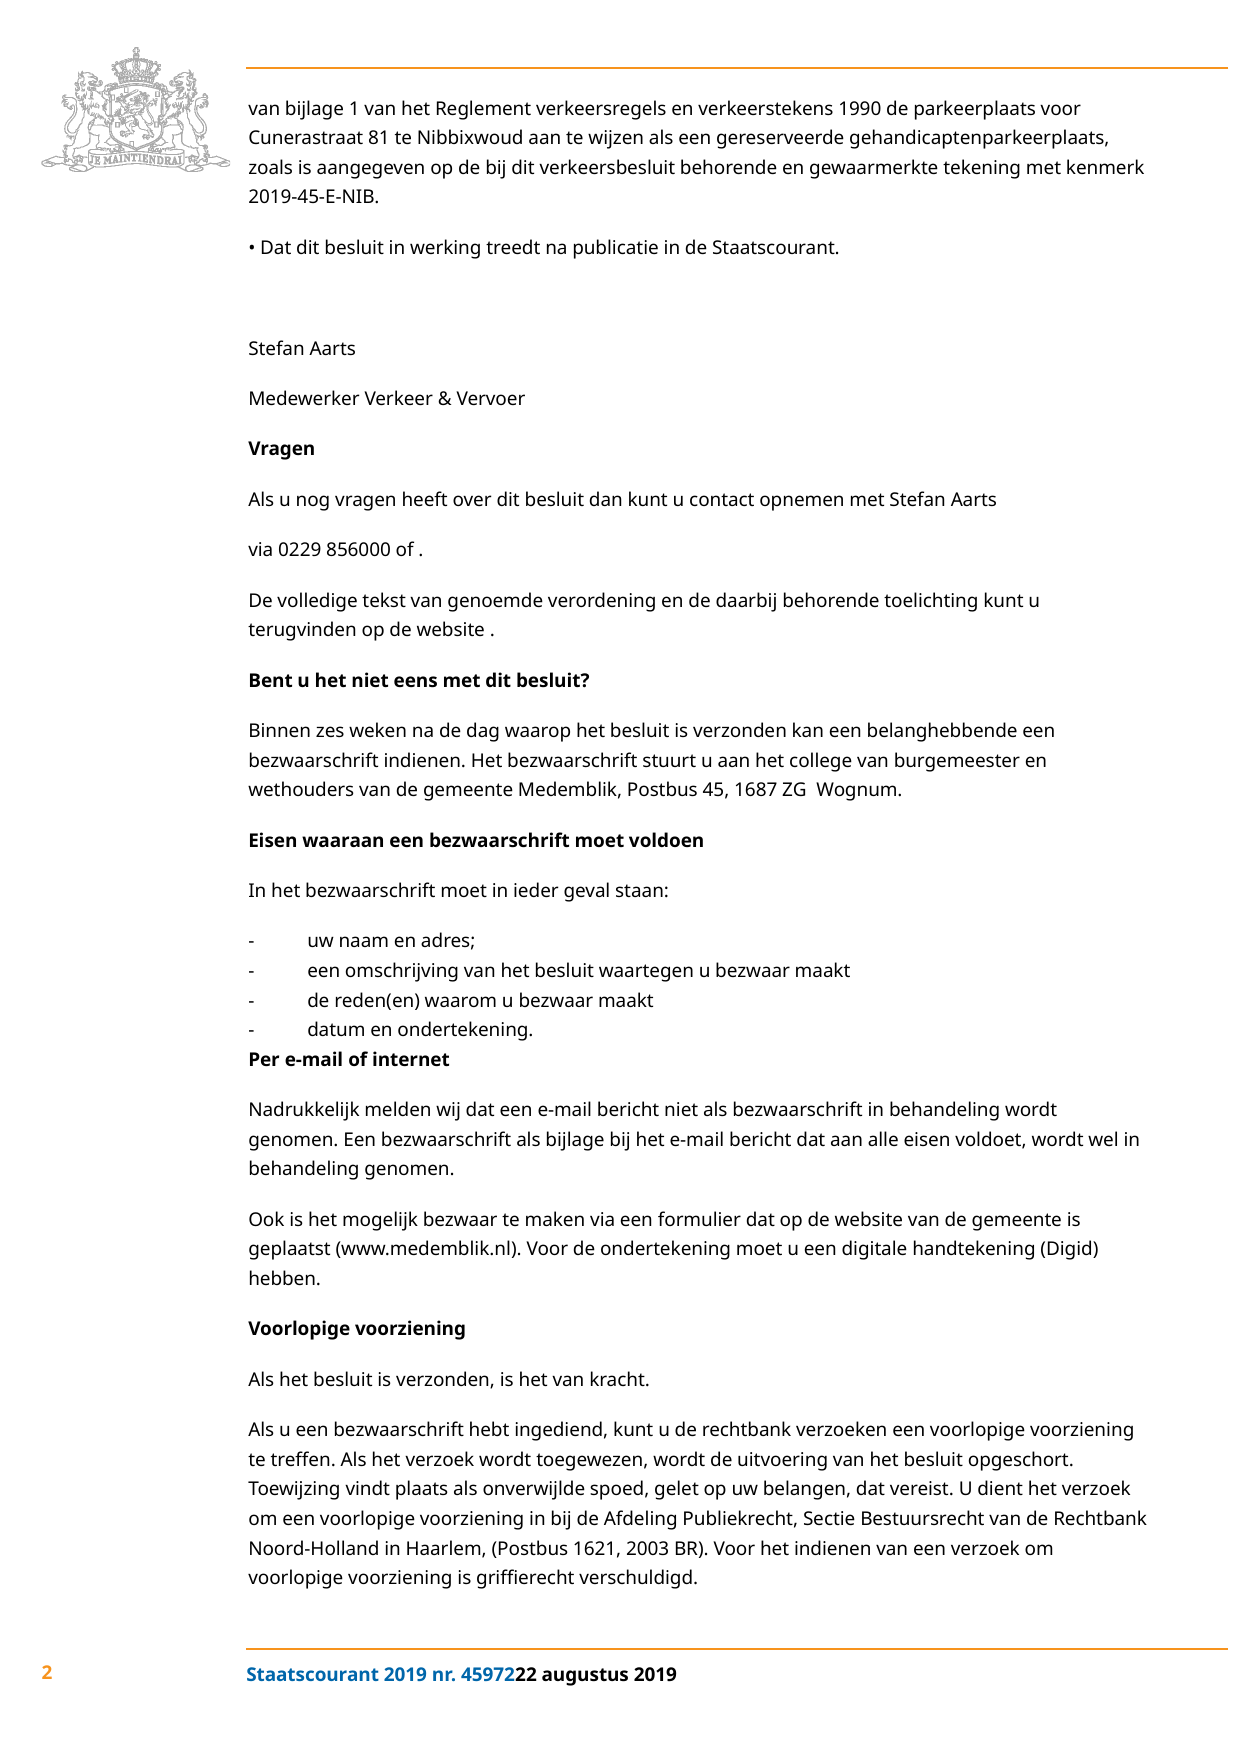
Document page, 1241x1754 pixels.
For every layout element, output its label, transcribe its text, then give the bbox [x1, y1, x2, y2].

text Vragen [248, 436, 1152, 461]
text via 0229 856000 of . [248, 536, 1152, 562]
list de reden(en) waarom u bezwaar maakt [248, 987, 1152, 1013]
text Als u nog vragen heeft over dit besluit dan kunt u contact opnemen met Stefan Aarts [248, 486, 1152, 512]
text Als het besluit is verzonden, is het van kracht. [248, 1366, 1152, 1392]
text Nadrukkelijk melden wij dat een e-mail bericht niet als bezwaarschrift in behandeling wordt genomen. Een bezwaarschrift als bijlage bij het e-mail bericht dat aan alle eisen voldoet, wordt wel in behandeling genomen. [248, 1096, 1152, 1181]
text Bent u het niet eens met dit besluit? [248, 667, 1152, 693]
list uw naam en adres; [248, 928, 1152, 953]
text Voorlopige voorziening [248, 1316, 1152, 1341]
list een omschrijving van het besluit waartegen u bezwaar maakt [248, 957, 1152, 983]
picture [41, 47, 231, 172]
text Als u een bezwaarschrift hebt ingediend, kunt u de rechtbank verzoeken een voorlopige voorziening te treffen. Als het verzoek wordt toegewezen, wordt de uitvoering van het besluit opgeschort. Toewijzing vindt plaats als onverwijlde spoed, gelet op uw belangen, dat vereist. U dient het verzoek om een voorlopige voorziening in bij de Afdeling Publiekrecht, Sectie Bestuursrecht van de Rechtbank Noord-Holland in Haarlem, (Postbus 1621, 2003 BR). Voor het indienen van een verzoek om voorlopige voorziening is griffierecht verschuldigd. [248, 1416, 1152, 1590]
text Ook is het mogelijk bezwaar te maken via een formulier dat op de website van de gemeente is geplaatst (www.medemblik.nl). Voor de ondertekening moet u een digitale handtekening (Digid) hebben. [248, 1206, 1152, 1291]
text In het bezwaarschrift moet in ieder geval staan: [248, 877, 1152, 903]
list datum en ondertekening. [248, 1016, 1152, 1042]
text • Dat dit besluit in werking treedt na publicatie in de Staatscourant. [248, 234, 1152, 260]
text Eisen waaraan een bezwaarschrift moet voldoen [248, 827, 1152, 853]
text Stefan Aarts [248, 335, 1152, 361]
text Binnen zes weken na de dag waarop het besluit is verzonden kan een belanghebbende een bezwaarschrift indienen. Het bezwaarschrift stuurt u aan het college van burgemeester en wethouders van de gemeente Medemblik, Postbus 45, 1687 ZG Wognum. [248, 717, 1152, 802]
text Per e-mail of internet [248, 1046, 1152, 1072]
text Medewerker Verkeer & Vervoer [248, 385, 1152, 411]
text van bijlage 1 van het Reglement verkeersregels en verkeerstekens 1990 de parkeerplaats voor Cunerastraat 81 te Nibbixwoud aan te wijzen als een gereserveerde gehandicaptenparkeerplaats, zoals is aangegeven op de bij dit verkeersbesluit behorende en gewaarmerkte tekening met kenmerk 2019-45-E-NIB. [248, 95, 1152, 209]
text De volledige tekst van genoemde verordening en de daarbij behorende toelichting kunt u terugvinden op de website . [248, 587, 1152, 642]
